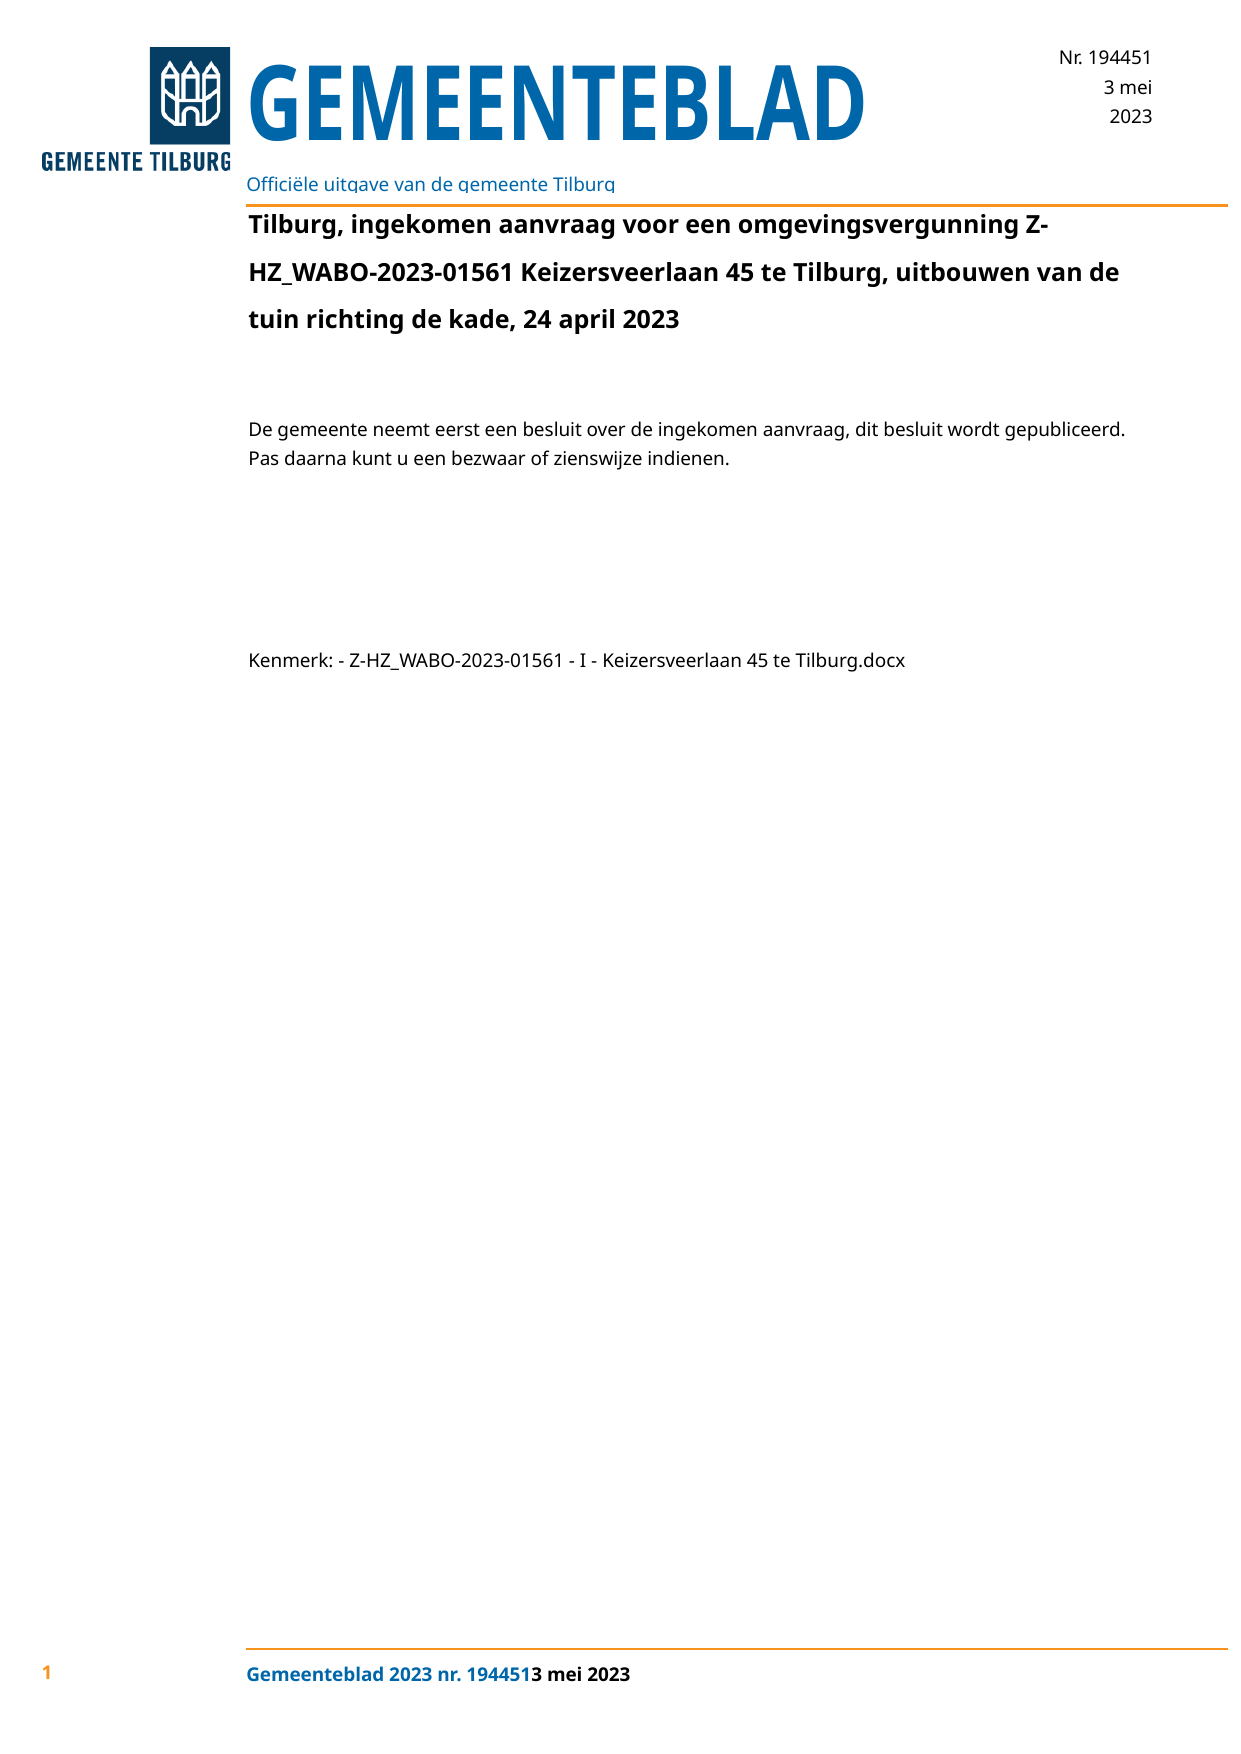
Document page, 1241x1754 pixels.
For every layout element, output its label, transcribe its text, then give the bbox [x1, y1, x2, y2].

text Kenmerk: - Z-HZ_WABO-2023-01561 - I - Keizersveerlaan 45 te Tilburg.docx [248, 647, 1152, 673]
picture [41, 47, 231, 172]
text De gemeente neemt eerst een besluit over de ingekomen aanvraag, dit besluit wordt gepubliceerd. Pas daarna kunt u een bezwaar of zienswijze indienen. [248, 416, 1152, 471]
text Tilburg, ingekomen aanvraag voor een omgevingsvergunning Z-HZ_WABO-2023-01561 Keizersveerlaan 45 te Tilburg, uitbouwen van de tuin richting de kade, 24 april 2023 [248, 207, 1152, 336]
